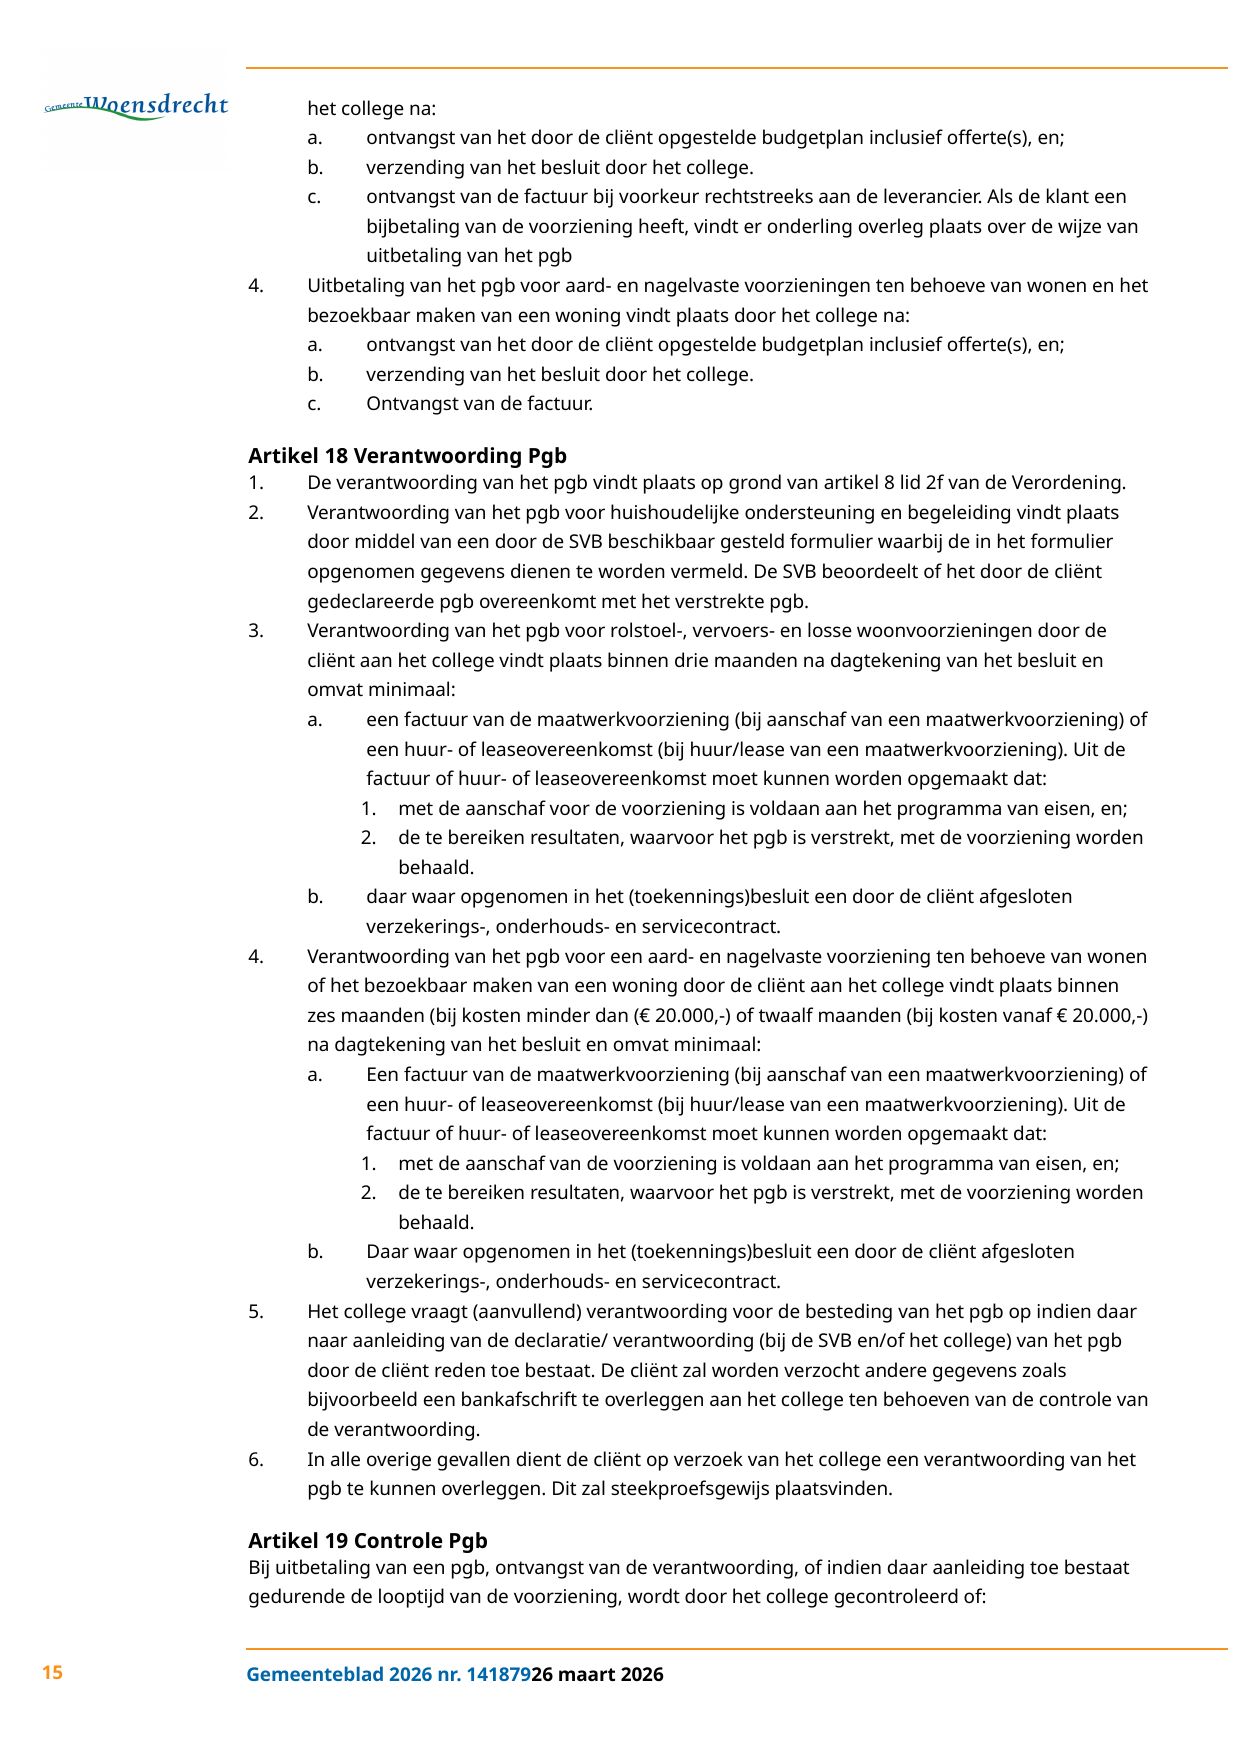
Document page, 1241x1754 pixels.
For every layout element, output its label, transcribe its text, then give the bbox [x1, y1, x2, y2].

text Artikel 19 Controle Pgb [248, 1526, 1152, 1554]
text Bij uitbetaling van een pgb, ontvangst van de verantwoording, of indien daar aanleiding toe bestaat gedurende de looptijd van de voorziening, wordt door het college gecontroleerd of: [248, 1554, 1152, 1609]
list ontvangst van de factuur bij voorkeur rechtstreeks aan de leverancier. Als de klant een bijbetaling van de voorziening heeft, vindt er onderling overleg plaats over de wijze van uitbetaling van het pgb [307, 183, 1152, 268]
list met de aanschaf van de voorziening is voldaan aan het programma van eisen, en; [361, 1150, 1152, 1176]
picture [41, 47, 231, 172]
list Ontvangst van de factuur. [307, 391, 1152, 416]
list ontvangst van het door de cliënt opgestelde budgetplan inclusief offerte(s), en; [307, 124, 1152, 150]
list de te bereiken resultaten, waarvoor het pgb is verstrekt, met de voorziening worden behaald. [361, 1179, 1152, 1235]
list ontvangst van het door de cliënt opgestelde budgetplan inclusief offerte(s), en; [307, 331, 1152, 357]
list Daar waar opgenomen in het (toekennings)besluit een door de cliënt afgesloten verzekerings-, onderhouds- en servicecontract. [307, 1239, 1152, 1294]
list Verantwoording van het pgb voor huishoudelijke ondersteuning en begeleiding vindt plaats door middel van een door de SVB beschikbaar gesteld formulier waarbij de in het formulier opgenomen gegevens dienen te worden vermeld. De SVB beoordeelt of het door de cliënt gedeclareerde pgb overeenkomt met het verstrekte pgb. [248, 499, 1152, 613]
list Een factuur van de maatwerkvoorziening (bij aanschaf van een maatwerkvoorziening) of een huur- of leaseovereenkomst (bij huur/lease van een maatwerkvoorziening). Uit de factuur of huur- of leaseovereenkomst moet kunnen worden opgemaakt dat: [307, 1061, 1152, 1146]
text Artikel 18 Verantwoording Pgb [248, 441, 1152, 469]
list Verantwoording van het pgb voor een aard- en nagelvaste voorziening ten behoeve van wonen of het bezoekbaar maken van een woning door de cliënt aan het college vindt plaats binnen zes maanden (bij kosten minder dan (€ 20.000,-) of twaalf maanden (bij kosten vanaf € 20.000,-) na dagtekening van het besluit en omvat minimaal: [248, 943, 1152, 1057]
list In alle overige gevallen dient de cliënt op verzoek van het college een verantwoording van het pgb te kunnen overleggen. Dit zal steekproefsgewijs plaatsvinden. [248, 1446, 1152, 1501]
list een factuur van de maatwerkvoorziening (bij aanschaf van een maatwerkvoorziening) of een huur- of leaseovereenkomst (bij huur/lease van een maatwerkvoorziening). Uit de factuur of huur- of leaseovereenkomst moet kunnen worden opgemaakt dat: [307, 706, 1152, 791]
list met de aanschaf voor de voorziening is voldaan aan het programma van eisen, en; [361, 795, 1152, 821]
list daar waar opgenomen in het (toekennings)besluit een door de cliënt afgesloten verzekerings-, onderhouds- en servicecontract. [307, 884, 1152, 939]
list De verantwoording van het pgb vindt plaats op grond van artikel 8 lid 2f van de Verordening. [248, 469, 1152, 495]
list de te bereiken resultaten, waarvoor het pgb is verstrekt, met de voorziening worden behaald. [361, 824, 1152, 880]
list Verantwoording van het pgb voor rolstoel-, vervoers- en losse woonvoorzieningen door de cliënt aan het college vindt plaats binnen drie maanden na dagtekening van het besluit en omvat minimaal: [248, 617, 1152, 702]
list het college na: [248, 95, 1152, 121]
list verzending van het besluit door het college. [307, 154, 1152, 180]
list Het college vraagt (aanvullend) verantwoording voor de besteding van het pgb op indien daar naar aanleiding van de declaratie/ verantwoording (bij de SVB en/of het college) van het pgb door de cliënt reden toe bestaat. De cliënt zal worden verzocht andere gegevens zoals bijvoorbeeld een bankafschrift te overleggen aan het college ten behoeven van de controle van de verantwoording. [248, 1298, 1152, 1442]
list verzending van het besluit door het college. [307, 361, 1152, 387]
list Uitbetaling van het pgb voor aard- en nagelvaste voorzieningen ten behoeve van wonen en het bezoekbaar maken van een woning vindt plaats door het college na: [248, 272, 1152, 328]
